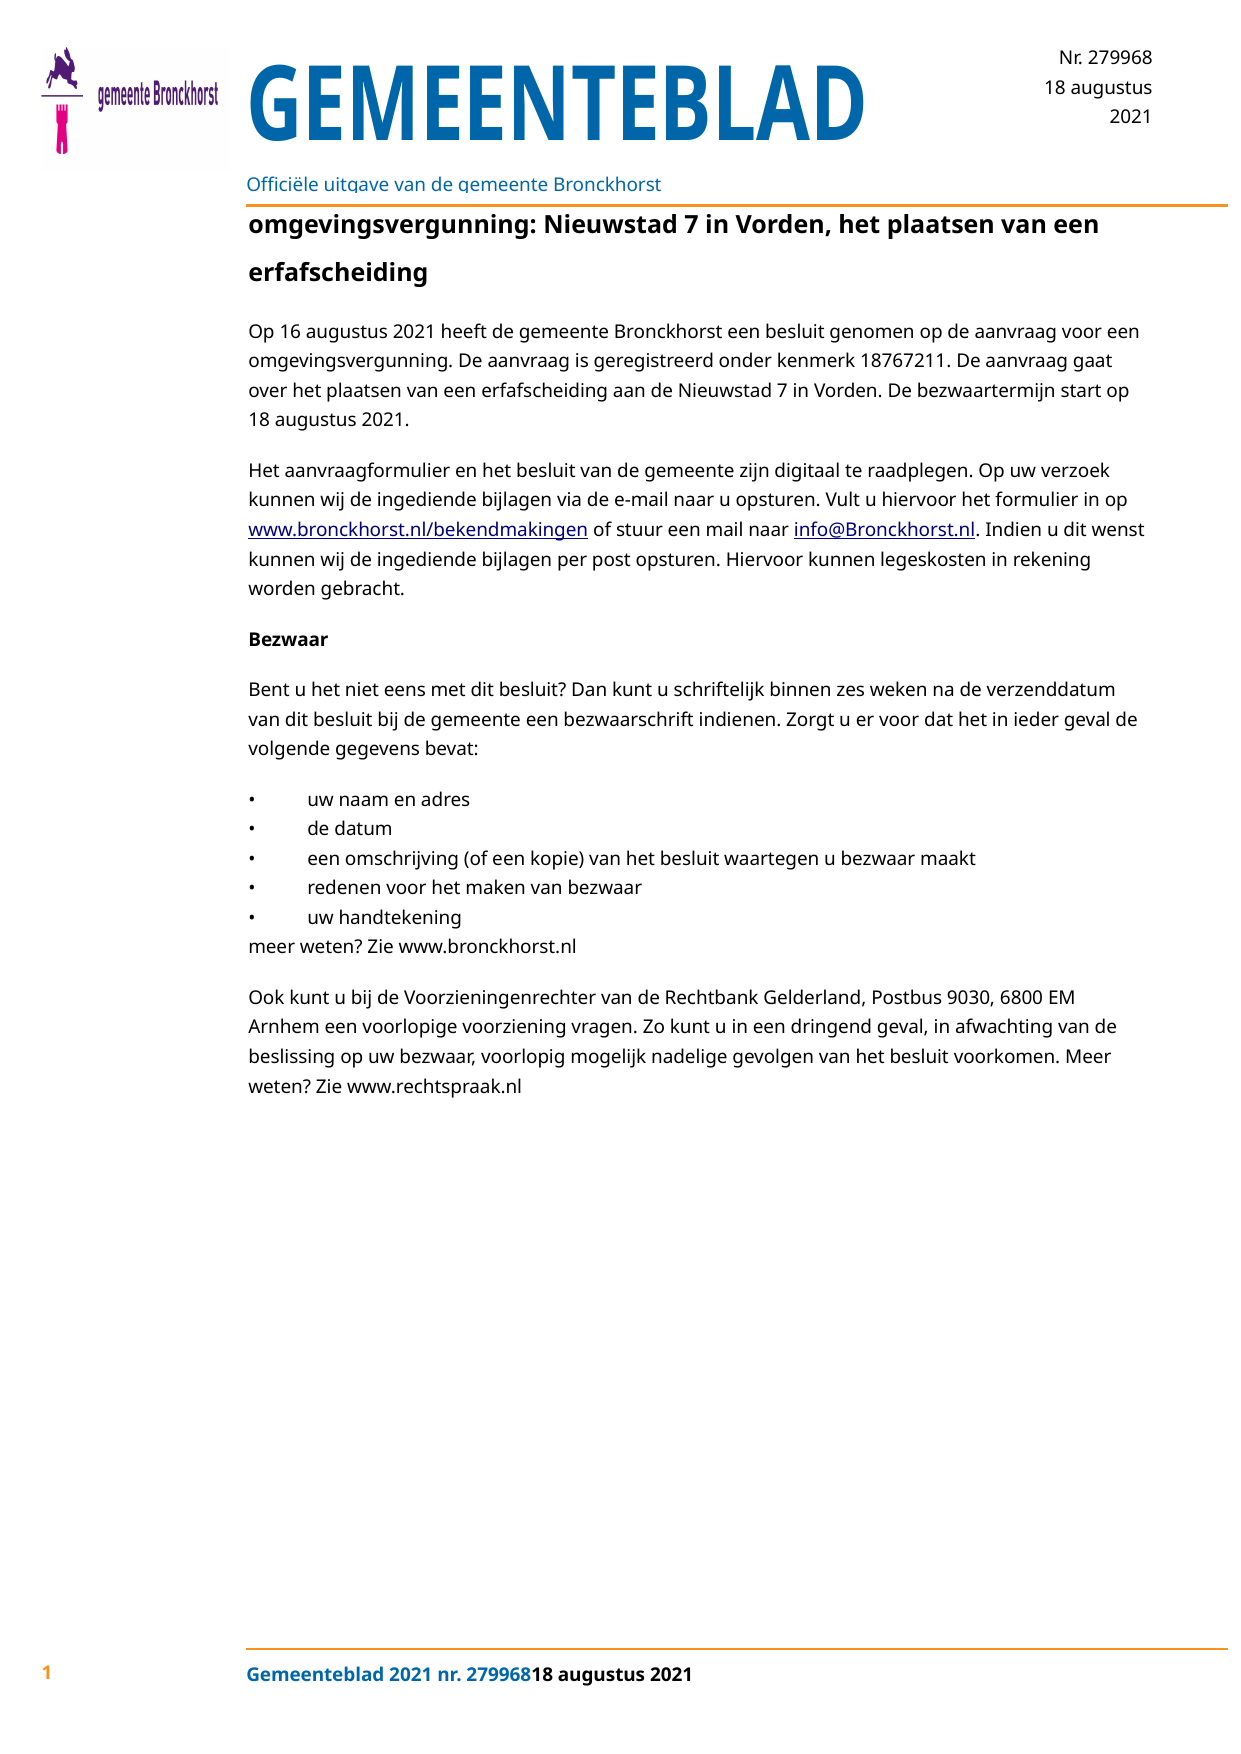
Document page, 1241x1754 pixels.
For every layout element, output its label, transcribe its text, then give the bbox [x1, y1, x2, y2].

text Ook kunt u bij de Voorzieningenrechter van de Rechtbank Gelderland, Postbus 9030, 6800 EM Arnhem een voorlopige voorziening vragen. Zo kunt u in een dringend geval, in afwachting van de beslissing op uw bezwaar, voorlopig mogelijk nadelige gevolgen van het besluit voorkomen. Meer weten? Zie www.rechtspraak.nl [248, 984, 1152, 1099]
list een omschrijving (of een kopie) van het besluit waartegen u bezwaar maakt [248, 845, 1152, 871]
text Bent u het niet eens met dit besluit? Dan kunt u schriftelijk binnen zes weken na de verzenddatum van dit besluit bij de gemeente een bezwaarschrift indienen. Zorgt u er voor dat het in ieder geval de volgende gegevens bevat: [248, 676, 1152, 761]
text Op 16 augustus 2021 heeft de gemeente Bronckhorst een besluit genomen op de aanvraag voor een omgevingsvergunning. De aanvraag is geregistreerd onder kenmerk 18767211. De aanvraag gaat over het plaatsen van een erfafscheiding aan de Nieuwstad 7 in Vorden. De bezwaartermijn start op 18 augustus 2021. [248, 318, 1152, 432]
text Het aanvraagformulier en het besluit van de gemeente zijn digitaal te raadplegen. Op uw verzoek kunnen wij de ingediende bijlagen via de e-mail naar u opsturen. Vult u hiervoor het formulier in op www.bronckhorst.nl/bekendmakingen of stuur een mail naar info@Bronckhorst.nl. Indien u dit wenst kunnen wij de ingediende bijlagen per post opsturen. Hiervoor kunnen legeskosten in rekening worden gebracht. [248, 457, 1152, 601]
picture [41, 47, 231, 172]
text omgevingsvergunning: Nieuwstad 7 in Vorden, het plaatsen van een erfafscheiding [248, 207, 1152, 288]
list uw naam en adres [248, 786, 1152, 812]
list redenen voor het maken van bezwaar [248, 874, 1152, 900]
text Bezwaar [248, 626, 1152, 652]
list uw handtekening [248, 904, 1152, 930]
text meer weten? Zie www.bronckhorst.nl [248, 934, 1152, 959]
list de datum [248, 815, 1152, 841]
